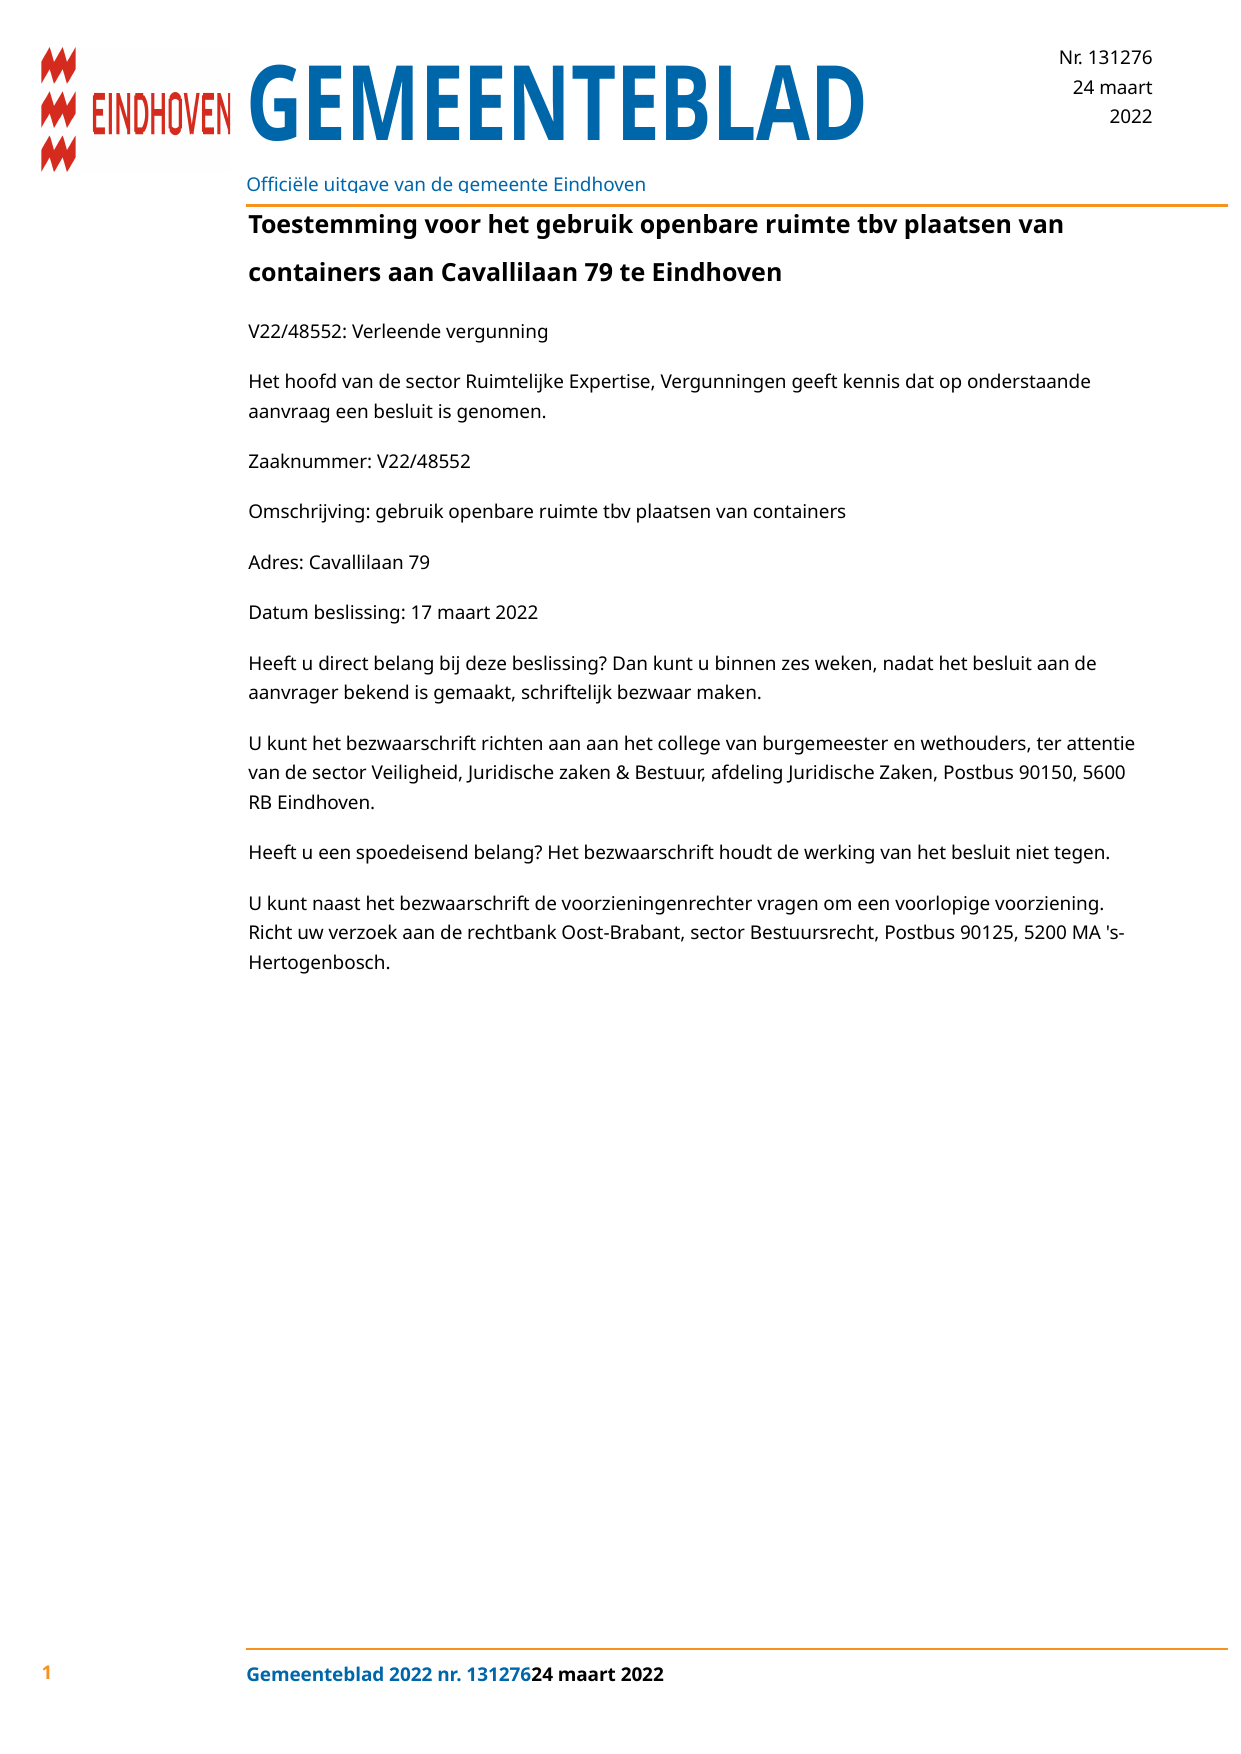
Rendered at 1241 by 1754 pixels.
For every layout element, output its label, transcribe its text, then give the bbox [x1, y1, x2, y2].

text Omschrijving: gebruik openbare ruimte tbv plaatsen van containers [248, 499, 1152, 524]
text Toestemming voor het gebruik openbare ruimte tbv plaatsen van containers aan Cavallilaan 79 te Eindhoven [248, 207, 1152, 288]
text U kunt naast het bezwaarschrift de voorzieningenrechter vragen om een voorlopige voorziening. Richt uw verzoek aan de rechtbank Oost-Brabant, sector Bestuursrecht, Postbus 90125, 5200 MA 's-Hertogenbosch. [248, 890, 1152, 975]
text U kunt het bezwaarschrift richten aan aan het college van burgemeester en wethouders, ter attentie van de sector Veiligheid, Juridische zaken & Bestuur, afdeling Juridische Zaken, Postbus 90150, 5600 RB Eindhoven. [248, 730, 1152, 815]
text Het hoofd van de sector Ruimtelijke Expertise, Vergunningen geeft kennis dat op onderstaande aanvraag een besluit is genomen. [248, 368, 1152, 424]
text Adres: Cavallilaan 79 [248, 549, 1152, 575]
picture [41, 47, 231, 172]
text V22/48552: Verleende vergunning [248, 318, 1152, 344]
text Heeft u direct belang bij deze beslissing? Dan kunt u binnen zes weken, nadat het besluit aan de aanvrager bekend is gemaakt, schriftelijk bezwaar maken. [248, 650, 1152, 705]
text Heeft u een spoedeisend belang? Het bezwaarschrift houdt de werking van het besluit niet tegen. [248, 839, 1152, 865]
text Datum beslissing: 17 maart 2022 [248, 599, 1152, 625]
text Zaaknummer: V22/48552 [248, 448, 1152, 474]
